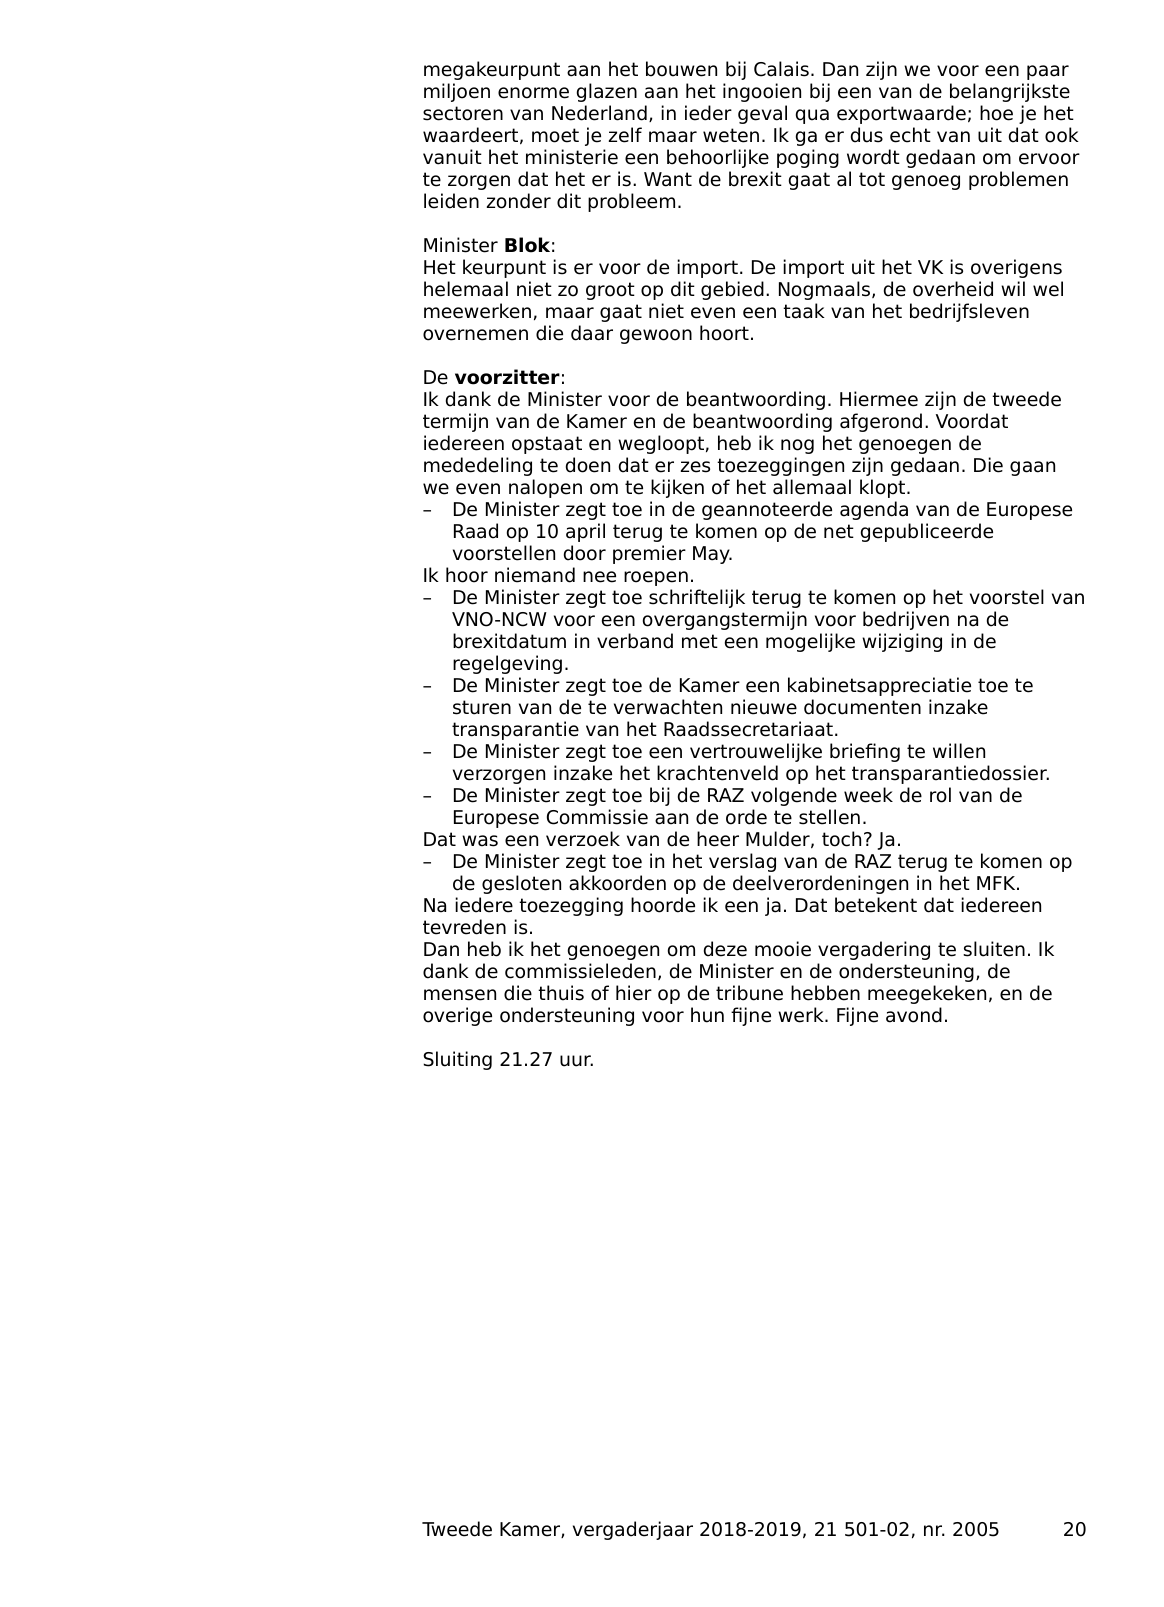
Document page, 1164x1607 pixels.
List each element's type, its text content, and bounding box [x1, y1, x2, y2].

text – De Minister zegt toe in het verslag van de RAZ terug te komen op de gesloten akkoorden op de deelverordeningen in het MFK. [422, 851, 1087, 895]
text megakeurpunt aan het bouwen bij Calais. Dan zijn we voor een paar miljoen enorme glazen aan het ingooien bij een van de belangrijkste sectoren van Nederland, in ieder geval qua exportwaarde; hoe je het waardeert, moet je zelf maar weten. Ik ga er dus echt van uit dat ook vanuit het ministerie een behoorlijke poging wordt gedaan om ervoor te zorgen dat het er is. Want de brexit gaat al tot genoeg problemen leiden zonder dit probleem. [422, 59, 1087, 213]
text Minister Blok: [422, 235, 1087, 257]
text – De Minister zegt toe schriftelijk terug te komen op het voorstel van VNO-NCW voor een overgangstermijn voor bedrijven na de brexitdatum in verband met een mogelijke wijziging in de regelgeving. [422, 587, 1087, 675]
text – De Minister zegt toe bij de RAZ volgende week de rol van de Europese Commissie aan de orde te stellen. [422, 785, 1087, 829]
text Na iedere toezegging hoorde ik een ja. Dat betekent dat iedereen tevreden is. [422, 895, 1087, 939]
text Ik hoor niemand nee roepen. [422, 565, 1087, 587]
text – De Minister zegt toe een vertrouwelijke briefing te willen verzorgen inzake het krachtenveld op het transparantiedossier. [422, 741, 1087, 785]
text De voorzitter: [422, 367, 1087, 389]
text Dat was een verzoek van de heer Mulder, toch? Ja. [422, 829, 1087, 851]
text Het keurpunt is er voor de import. De import uit het VK is overigens helemaal niet zo groot op dit gebied. Nogmaals, de overheid wil wel meewerken, maar gaat niet even een taak van het bedrijfsleven overnemen die daar gewoon hoort. [422, 257, 1087, 345]
text – De Minister zegt toe de Kamer een kabinetsappreciatie toe te sturen van de te verwachten nieuwe documenten inzake transparantie van het Raadssecretariaat. [422, 675, 1087, 741]
text Dan heb ik het genoegen om deze mooie vergadering te sluiten. Ik dank de commissieleden, de Minister en de ondersteuning, de mensen die thuis of hier op de tribune hebben meegekeken, en de overige ondersteuning voor hun fijne werk. Fijne avond. [422, 939, 1087, 1027]
text – De Minister zegt toe in de geannoteerde agenda van de Europese Raad op 10 april terug te komen op de net gepubliceerde voorstellen door premier May. [422, 499, 1087, 565]
text Ik dank de Minister voor de beantwoording. Hiermee zijn de tweede termijn van de Kamer en de beantwoording afgerond. Voordat iedereen opstaat en wegloopt, heb ik nog het genoegen de mededeling te doen dat er zes toezeggingen zijn gedaan. Die gaan we even nalopen om te kijken of het allemaal klopt. [422, 389, 1087, 499]
text Sluiting 21.27 uur. [422, 1049, 1087, 1071]
